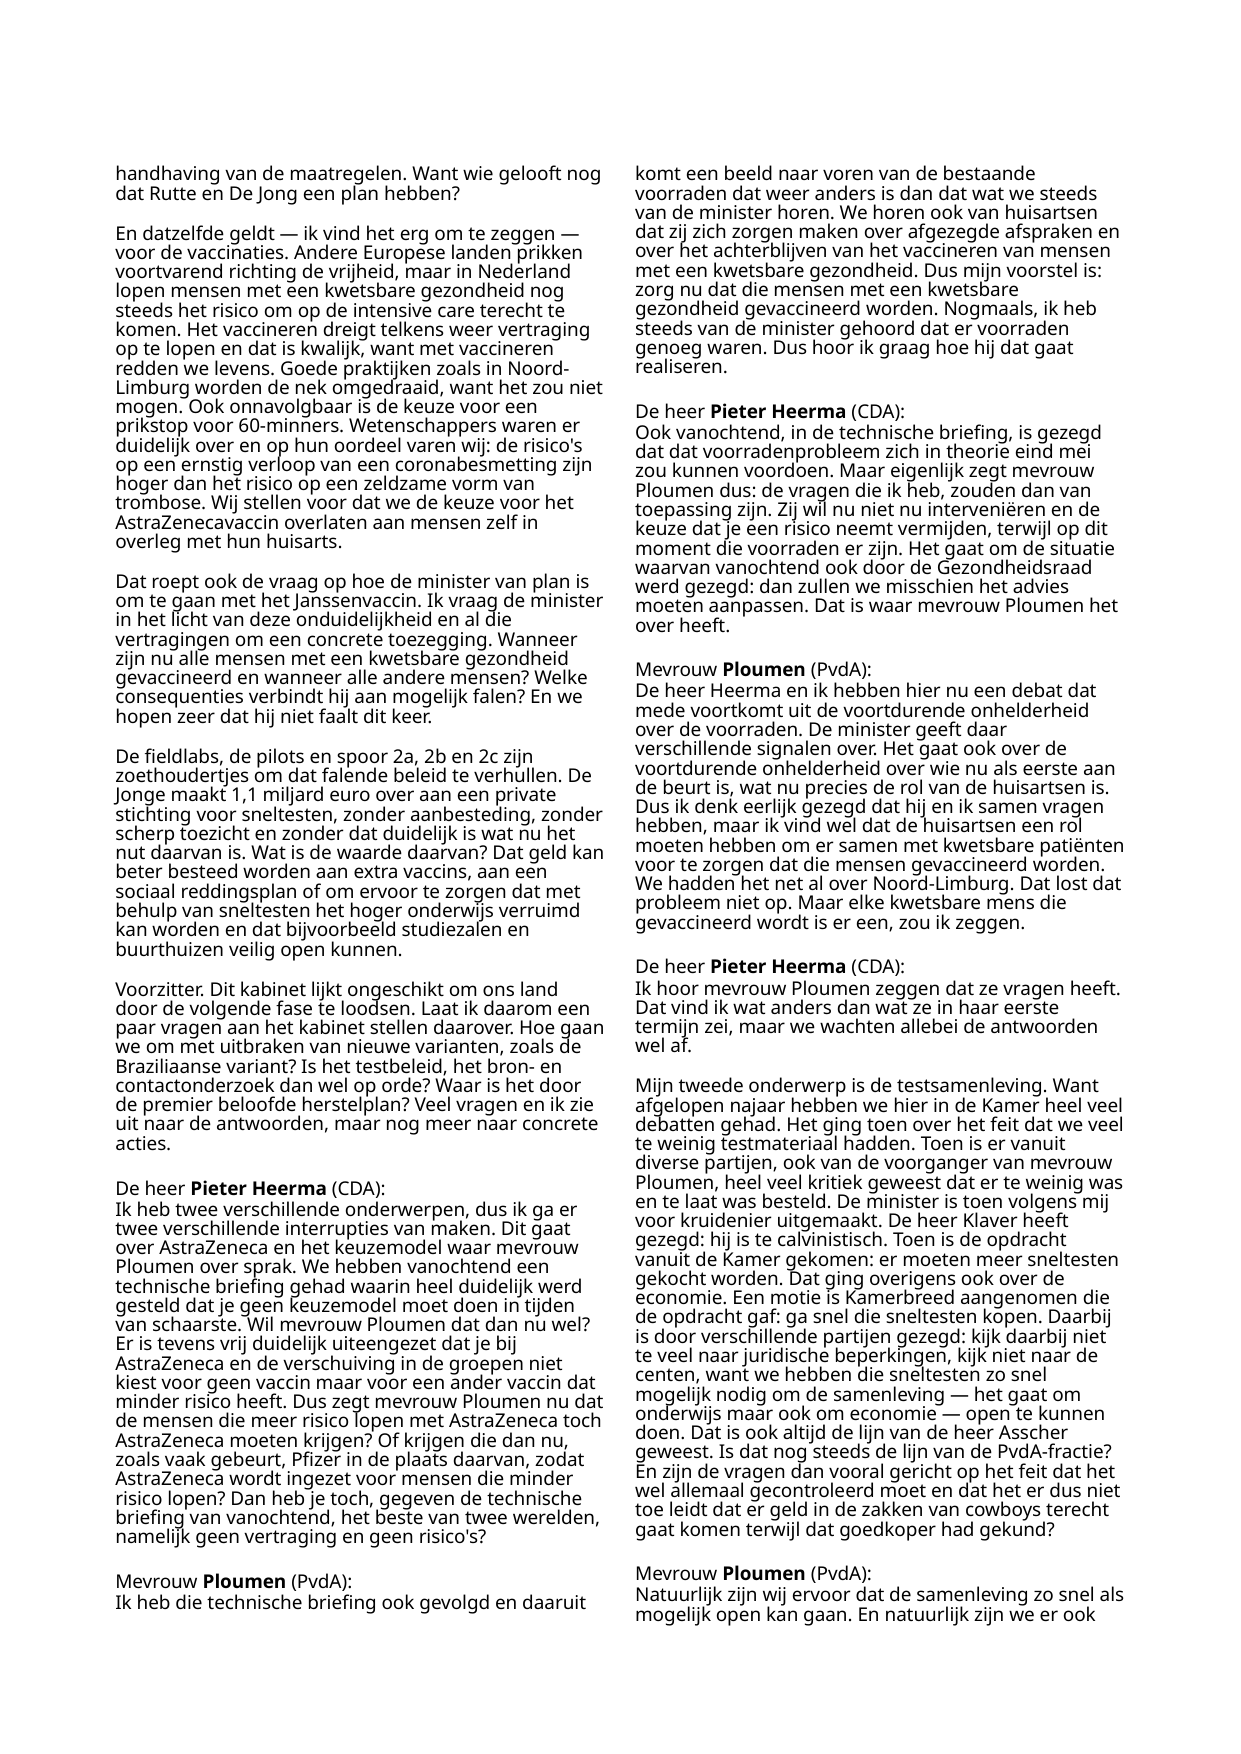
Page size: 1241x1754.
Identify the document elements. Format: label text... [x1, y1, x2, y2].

text De heer Pieter Heerma (CDA): [635, 398, 1125, 424]
text Mevrouw Ploumen (PvdA): [635, 657, 1125, 682]
text Mijn tweede onderwerp is de testsamenleving. Want afgelopen najaar hebben we hier in de Kamer heel veel debatten gehad. Het ging toen over het feit dat we veel te weinig testmateriaal hadden. Toen is er vanuit diverse partijen, ook van de voorganger van mevrouw Ploumen, heel veel kritiek geweest dat er te weinig was en te laat was besteld. De minister is toen volgens mij voor kruidenier uitgemaakt. De heer Klaver heeft gezegd: hij is te calvinistisch. Toen is de opdracht vanuit de Kamer gekomen: er moeten meer sneltesten gekocht worden. Dat ging overigens ook over de economie. Een motie is Kamerbreed aangenomen die de opdracht gaf: ga snel die sneltesten kopen. Daarbij is door verschillende partijen gezegd: kijk daarbij niet te veel naar juridische beperkingen, kijk niet naar de centen, want we hebben die sneltesten zo snel mogelijk nodig om de samenleving — het gaat om onderwijs maar ook om economie — open te kunnen doen. Dat is ook altijd de lijn van de heer Asscher geweest. Is dat nog steeds de lijn van de PvdA-fractie? En zijn de vragen dan vooral gericht op het feit dat het wel allemaal gecontroleerd moet en dat het er dus niet toe leidt dat er geld in de zakken van cowboys terecht gaat komen terwijl dat goedkoper had gekund? [635, 1077, 1125, 1540]
text Ook vanochtend, in de technische briefing, is gezegd dat dat voorradenprobleem zich in theorie eind mei zou kunnen voordoen. Maar eigenlijk zegt mevrouw Ploumen dus: de vragen die ik heb, zouden dan van toepassing zijn. Zij wil nu niet nu interveniëren en de keuze dat je een risico neemt vermijden, terwijl op dit moment die voorraden er zijn. Het gaat om de situatie waarvan vanochtend ook door de Gezondheidsraad werd gezegd: dan zullen we misschien het advies moeten aanpassen. Dat is waar mevrouw Ploumen het over heeft. [635, 424, 1125, 636]
text Ik heb twee verschillende onderwerpen, dus ik ga er twee verschillende interrupties van maken. Dit gaat over AstraZeneca en het keuzemodel waar mevrouw Ploumen over sprak. We hebben vanochtend een technische briefing gehad waarin heel duidelijk werd gesteld dat je geen keuzemodel moet doen in tijden van schaarste. Wil mevrouw Ploumen dat dan nu wel? Er is tevens vrij duidelijk uiteengezet dat je bij AstraZeneca en de verschuiving in de groepen niet kiest voor geen vaccin maar voor een ander vaccin dat minder risico heeft. Dus zegt mevrouw Ploumen nu dat de mensen die meer risico lopen met AstraZeneca toch AstraZeneca moeten krijgen? Of krijgen die dan nu, zoals vaak gebeurt, Pfizer in de plaats daarvan, zodat AstraZeneca wordt ingezet voor mensen die minder risico lopen? Dan heb je toch, gegeven de technische briefing van vanochtend, het beste van twee werelden, namelijk geen vertraging en geen risico's? [115, 1201, 605, 1547]
text En datzelfde geldt — ik vind het erg om te zeggen — voor de vaccinaties. Andere Europese landen prikken voortvarend richting de vrijheid, maar in Nederland lopen mensen met een kwetsbare gezondheid nog steeds het risico om op de intensive care terecht te komen. Het vaccineren dreigt telkens weer vertraging op te lopen en dat is kwalijk, want met vaccineren redden we levens. Goede praktijken zoals in Noord-Limburg worden de nek omgedraaid, want het zou niet mogen. Ook onnavolgbaar is de keuze voor een prikstop voor 60-minners. Wetenschappers waren er duidelijk over en op hun oordeel varen wij: de risico's op een ernstig verloop van een coronabesmetting zijn hoger dan het risico op een zeldzame vorm van trombose. Wij stellen voor dat we de keuze voor het AstraZenecavaccin overlaten aan mensen zelf in overleg met hun huisarts. [115, 224, 605, 552]
text handhaving van de maatregelen. Want wie gelooft nog dat Rutte en De Jong een plan hebben? [115, 165, 605, 204]
text De heer Pieter Heerma (CDA): [115, 1175, 605, 1201]
text De heer Heerma en ik hebben hier nu een debat dat mede voortkomt uit de voortdurende onhelderheid over de voorraden. De minister geeft daar verschillende signalen over. Het gaat ook over de voortdurende onhelderheid over wie nu als eerste aan de beurt is, wat nu precies de rol van de huisartsen is. Dus ik denk eerlijk gezegd dat hij en ik samen vragen hebben, maar ik vind wel dat de huisartsen een rol moeten hebben om er samen met kwetsbare patiënten voor te zorgen dat die mensen gevaccineerd worden. We hadden het net al over Noord-Limburg. Dat lost dat probleem niet op. Maar elke kwetsbare mens die gevaccineerd wordt is er een, zou ik zeggen. [635, 682, 1125, 933]
text Mevrouw Ploumen (PvdA): [635, 1561, 1125, 1586]
text Dat roept ook de vraag op hoe de minister van plan is om te gaan met het Janssenvaccin. Ik vraag de minister in het licht van deze onduidelijkheid en al die vertragingen om een concrete toezegging. Wanneer zijn nu alle mensen met een kwetsbare gezondheid gevaccineerd en wanneer alle andere mensen? Welke consequenties verbindt hij aan mogelijk falen? En we hopen zeer dat hij niet faalt dit keer. [115, 573, 605, 727]
text Ik hoor mevrouw Ploumen zeggen dat ze vragen heeft. Dat vind ik wat anders dan wat ze in haar eerste termijn zei, maar we wachten allebei de antwoorden wel af. [635, 979, 1125, 1057]
text komt een beeld naar voren van de bestaande voorraden dat weer anders is dan dat wat we steeds van de minister horen. We horen ook van huisartsen dat zij zich zorgen maken over afgezegde afspraken en over het achterblijven van het vaccineren van mensen met een kwetsbare gezondheid. Dus mijn voorstel is: zorg nu dat die mensen met een kwetsbare gezondheid gevaccineerd worden. Nogmaals, ik heb steeds van de minister gehoord dat er voorraden genoeg waren. Dus hoor ik graag hoe hij dat gaat realiseren. [635, 165, 1125, 377]
text Ik heb die technische briefing ook gevolgd en daaruit [115, 1594, 605, 1613]
text De heer Pieter Heerma (CDA): [635, 954, 1125, 979]
text De fieldlabs, de pilots en spoor 2a, 2b en 2c zijn zoethoudertjes om dat falende beleid te verhullen. De Jonge maakt 1,1 miljard euro over aan een private stichting voor sneltesten, zonder aanbesteding, zonder scherp toezicht en zonder dat duidelijk is wat nu het nut daarvan is. Wat is de waarde daarvan? Dat geld kan beter besteed worden aan extra vaccins, aan een sociaal reddingsplan of om ervoor te zorgen dat met behulp van sneltesten het hoger onderwijs verruimd kan worden en dat bijvoorbeeld studiezalen en buurthuizen veilig open kunnen. [115, 748, 605, 960]
text Mevrouw Ploumen (PvdA): [115, 1568, 605, 1594]
text Natuurlijk zijn wij ervoor dat de samenleving zo snel als mogelijk open kan gaan. En natuurlijk zijn we er ook [635, 1586, 1125, 1625]
text Voorzitter. Dit kabinet lijkt ongeschikt om ons land door de volgende fase te loodsen. Laat ik daarom een paar vragen aan het kabinet stellen daarover. Hoe gaan we om met uitbraken van nieuwe varianten, zoals de Braziliaanse variant? Is het testbeleid, het bron- en contactonderzoek dan wel op orde? Waar is het door de premier beloofde herstelplan? Veel vragen en ik zie uit naar de antwoorden, maar nog meer naar concrete acties. [115, 981, 605, 1154]
